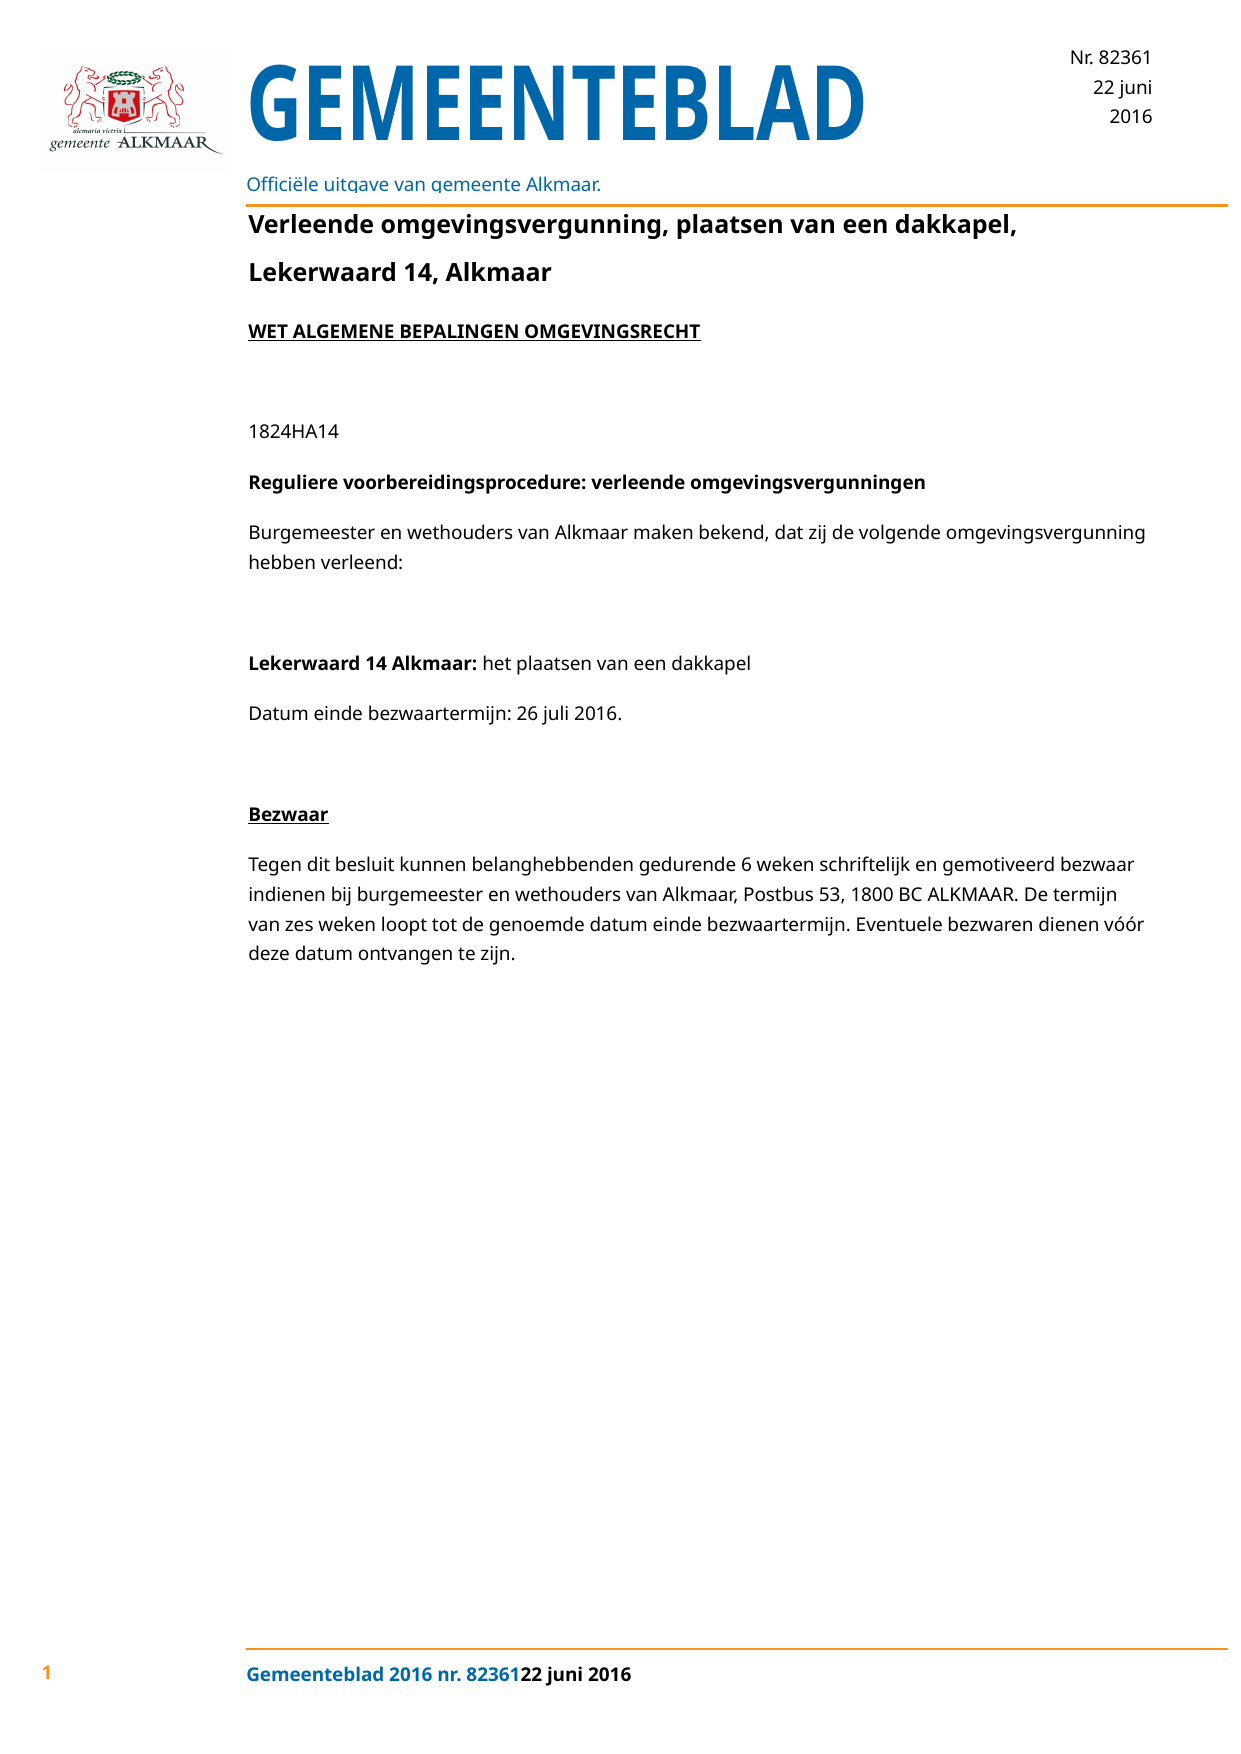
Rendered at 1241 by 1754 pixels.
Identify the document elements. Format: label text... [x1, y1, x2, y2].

text Bezwaar [248, 801, 1152, 827]
text Reguliere voorbereidingsprocedure: verleende omgevingsvergunningen [248, 469, 1152, 495]
picture [41, 47, 231, 172]
text 1824HA14 [248, 419, 1152, 444]
text WET ALGEMENE BEPALINGEN OMGEVINGSRECHT [248, 318, 1152, 344]
text Verleende omgevingsvergunning, plaatsen van een dakkapel, Lekerwaard 14, Alkmaar [248, 207, 1152, 288]
text Datum einde bezwaartermijn: 26 juli 2016. [248, 700, 1152, 726]
text Burgemeester en wethouders van Alkmaar maken bekend, dat zij de volgende omgevingsvergunning hebben verleend: [248, 519, 1152, 575]
text Tegen dit besluit kunnen belanghebbenden gedurende 6 weken schriftelijk en gemotiveerd bezwaar indienen bij burgemeester en wethouders van Alkmaar, Postbus 53, 1800 BC ALKMAAR. De termijn van zes weken loopt tot de genoemde datum einde bezwaartermijn. Eventuele bezwaren dienen vóór deze datum ontvangen te zijn. [248, 852, 1152, 966]
text Lekerwaard 14 Alkmaar: het plaatsen van een dakkapel [248, 650, 1152, 676]
